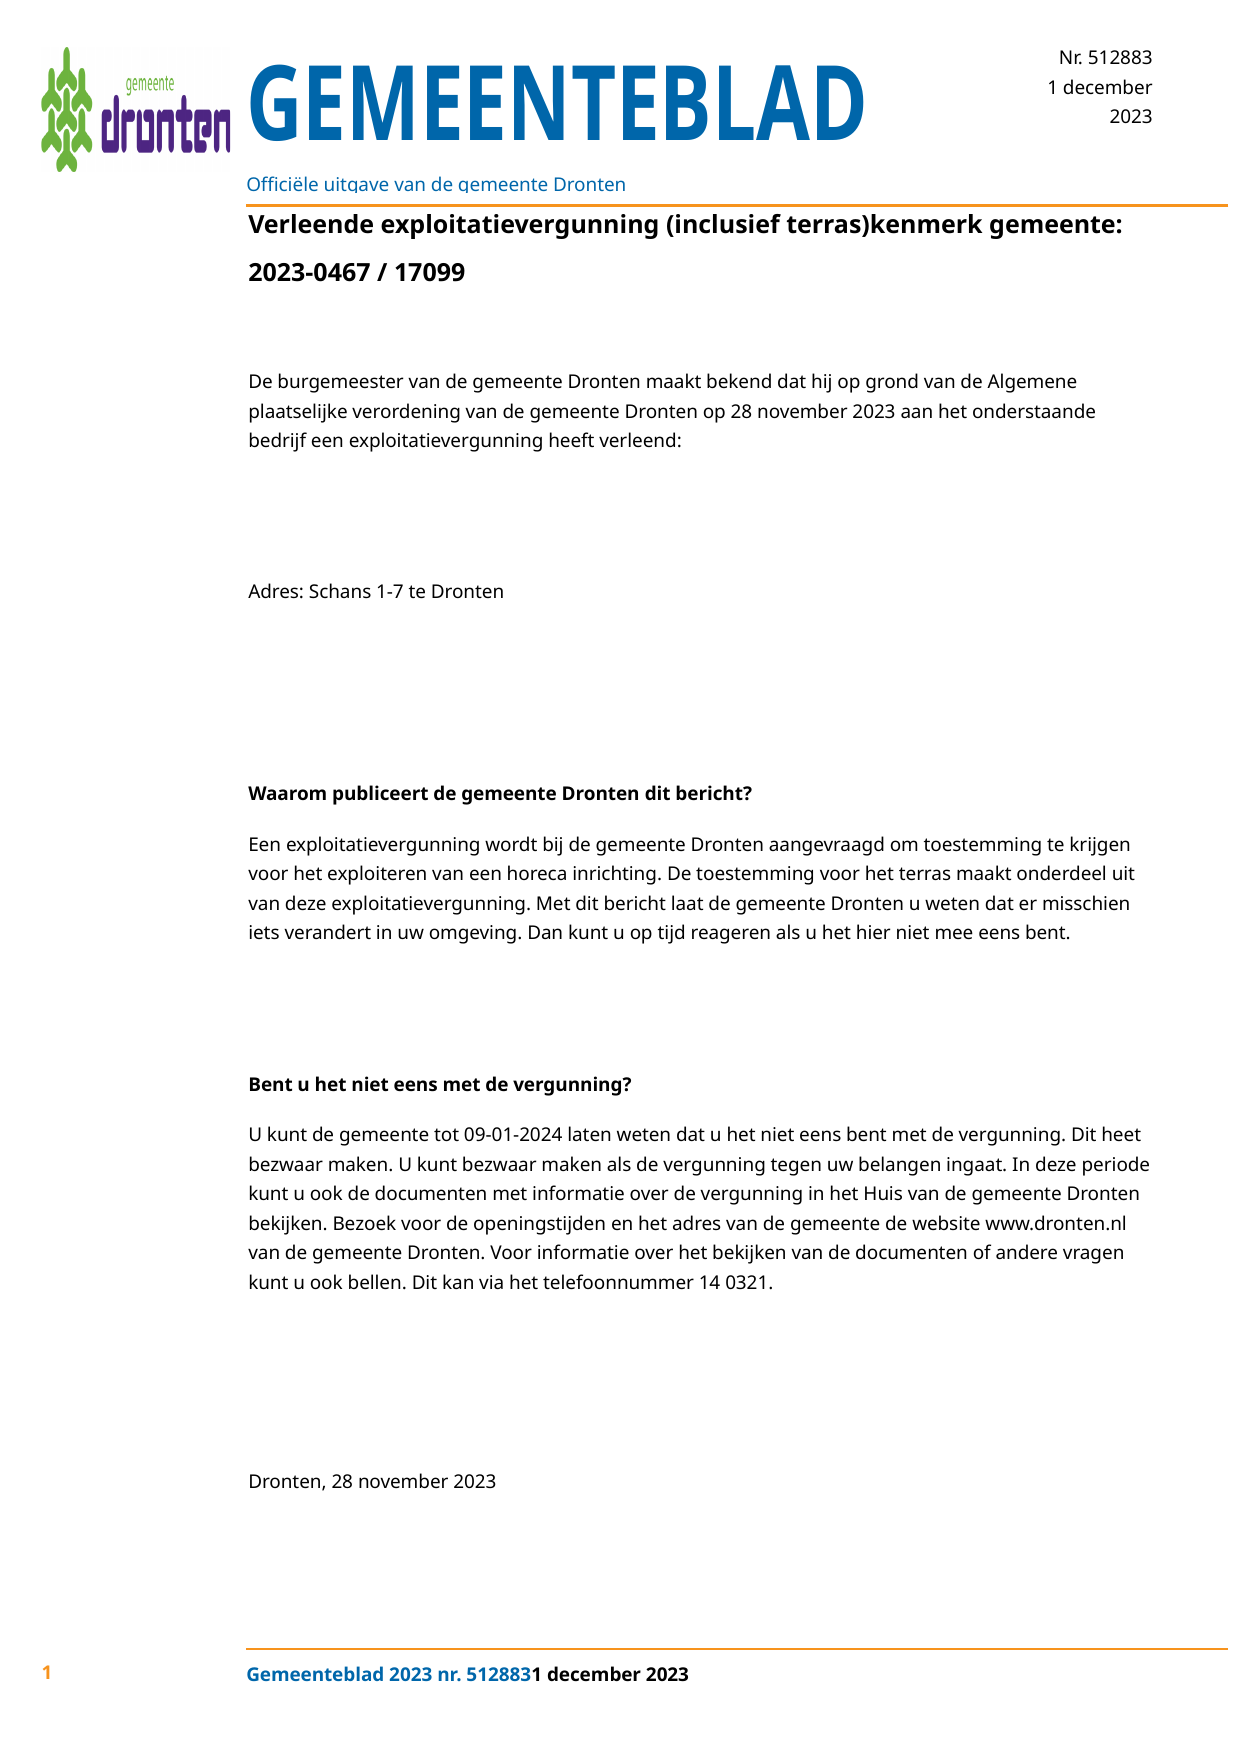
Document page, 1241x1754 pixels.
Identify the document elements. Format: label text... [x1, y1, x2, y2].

text Adres: Schans 1-7 te Dronten [248, 579, 1152, 604]
text De burgemeester van de gemeente Dronten maakt bekend dat hij op grond van de Algemene plaatselijke verordening van de gemeente Dronten op 28 november 2023 aan het onderstaande bedrijf een exploitatievergunning heeft verleend: [248, 368, 1152, 453]
text Bent u het niet eens met de vergunning? [248, 1071, 1152, 1097]
text U kunt de gemeente tot 09-01-2024 laten weten dat u het niet eens bent met de vergunning. Dit heet bezwaar maken. U kunt bezwaar maken als de vergunning tegen uw belangen ingaat. In deze periode kunt u ook de documenten met informatie over de vergunning in het Huis van de gemeente Dronten bekijken. Bezoek voor de openingstijden en het adres van de gemeente de website www.dronten.nl van de gemeente Dronten. Voor informatie over het bekijken van de documenten of andere vragen kunt u ook bellen. Dit kan via het telefoonnummer 14 0321. [248, 1121, 1152, 1295]
text Waarom publiceert de gemeente Dronten dit bericht? [248, 780, 1152, 806]
text Een exploitatievergunning wordt bij de gemeente Dronten aangevraagd om toestemming te krijgen voor het exploiteren van een horeca inrichting. De toestemming voor het terras maakt onderdeel uit van deze exploitatievergunning. Met dit bericht laat de gemeente Dronten u weten dat er misschien iets verandert in uw omgeving. Dan kunt u op tijd reageren als u het hier niet mee eens bent. [248, 831, 1152, 945]
picture [41, 47, 231, 172]
text Dronten, 28 november 2023 [248, 1468, 1152, 1494]
text Verleende exploitatievergunning (inclusief terras)kenmerk gemeente: 2023-0467 / 17099 [248, 207, 1152, 288]
